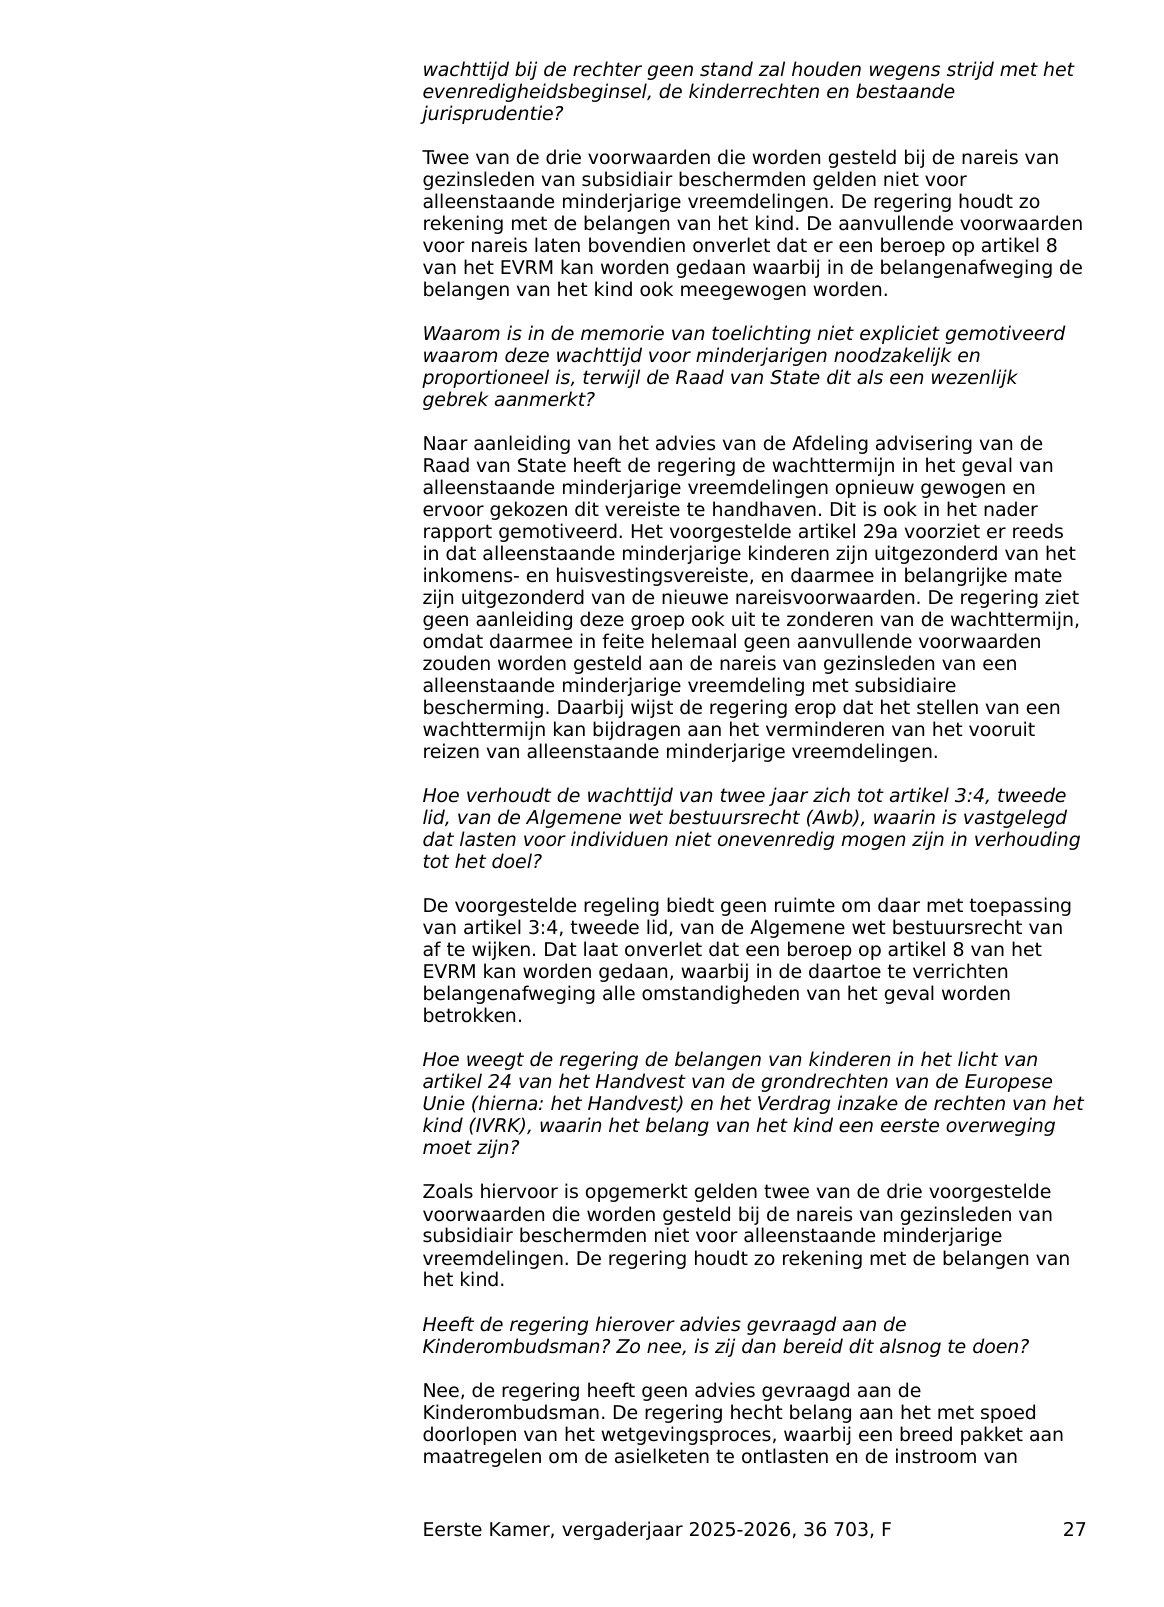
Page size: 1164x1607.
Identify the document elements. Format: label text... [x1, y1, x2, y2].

text Naar aanleiding van het advies van de Afdeling advisering van de Raad van State heeft de regering de wachttermijn in het geval van alleenstaande minderjarige vreemdelingen opnieuw gewogen en ervoor gekozen dit vereiste te handhaven. Dit is ook in het nader rapport gemotiveerd. Het voorgestelde artikel 29a voorziet er reeds in dat alleenstaande minderjarige kinderen zijn uitgezonderd van het inkomens- en huisvestingsvereiste, en daarmee in belangrijke mate zijn uitgezonderd van de nieuwe nareisvoorwaarden. De regering ziet geen aanleiding deze groep ook uit te zonderen van de wachttermijn, omdat daarmee in feite helemaal geen aanvullende voorwaarden zouden worden gesteld aan de nareis van gezinsleden van een alleenstaande minderjarige vreemdeling met subsidiaire bescherming. Daarbij wijst de regering erop dat het stellen van een wachttermijn kan bijdragen aan het verminderen van het vooruit reizen van alleenstaande minderjarige vreemdelingen. [422, 433, 1087, 763]
text De voorgestelde regeling biedt geen ruimte om daar met toepassing van artikel 3:4, tweede lid, van de Algemene wet bestuursrecht van af te wijken. Dat laat onverlet dat een beroep op artikel 8 van het EVRM kan worden gedaan, waarbij in de daartoe te verrichten belangenafweging alle omstandigheden van het geval worden betrokken. [422, 895, 1087, 1027]
text Heeft de regering hierover advies gevraagd aan de Kinderombudsman? Zo nee, is zij dan bereid dit alsnog te doen? [422, 1313, 1087, 1357]
text Hoe verhoudt de wachttijd van twee jaar zich tot artikel 3:4, tweede lid, van de Algemene wet bestuursrecht (Awb), waarin is vastgelegd dat lasten voor individuen niet onevenredig mogen zijn in verhouding tot het doel? [422, 785, 1087, 873]
text Twee van de drie voorwaarden die worden gesteld bij de nareis van gezinsleden van subsidiair beschermden gelden niet voor alleenstaande minderjarige vreemdelingen. De regering houdt zo rekening met de belangen van het kind. De aanvullende voorwaarden voor nareis laten bovendien onverlet dat er een beroep op artikel 8 van het EVRM kan worden gedaan waarbij in de belangenafweging de belangen van het kind ook meegewogen worden. [422, 147, 1087, 301]
text Zoals hiervoor is opgemerkt gelden twee van de drie voorgestelde voorwaarden die worden gesteld bij de nareis van gezinsleden van subsidiair beschermden niet voor alleenstaande minderjarige vreemdelingen. De regering houdt zo rekening met de belangen van het kind. [422, 1181, 1087, 1291]
text Nee, de regering heeft geen advies gevraagd aan de Kinderombudsman. De regering hecht belang aan het met spoed doorlopen van het wetgevingsproces, waarbij een breed pakket aan maatregelen om de asielketen te ontlasten en de instroom van [422, 1380, 1087, 1468]
text Hoe weegt de regering de belangen van kinderen in het licht van artikel 24 van het Handvest van de grondrechten van de Europese Unie (hierna: het Handvest) en het Verdrag inzake de rechten van het kind (IVRK), waarin het belang van het kind een eerste overweging moet zijn? [422, 1049, 1087, 1159]
text Waarom is in de memorie van toelichting niet expliciet gemotiveerd waarom deze wachttijd voor minderjarigen noodzakelijk en proportioneel is, terwijl de Raad van State dit als een wezenlijk gebrek aanmerkt? [422, 323, 1087, 411]
text wachttijd bij de rechter geen stand zal houden wegens strijd met het evenredigheidsbeginsel, de kinderrechten en bestaande jurisprudentie? [422, 59, 1087, 125]
